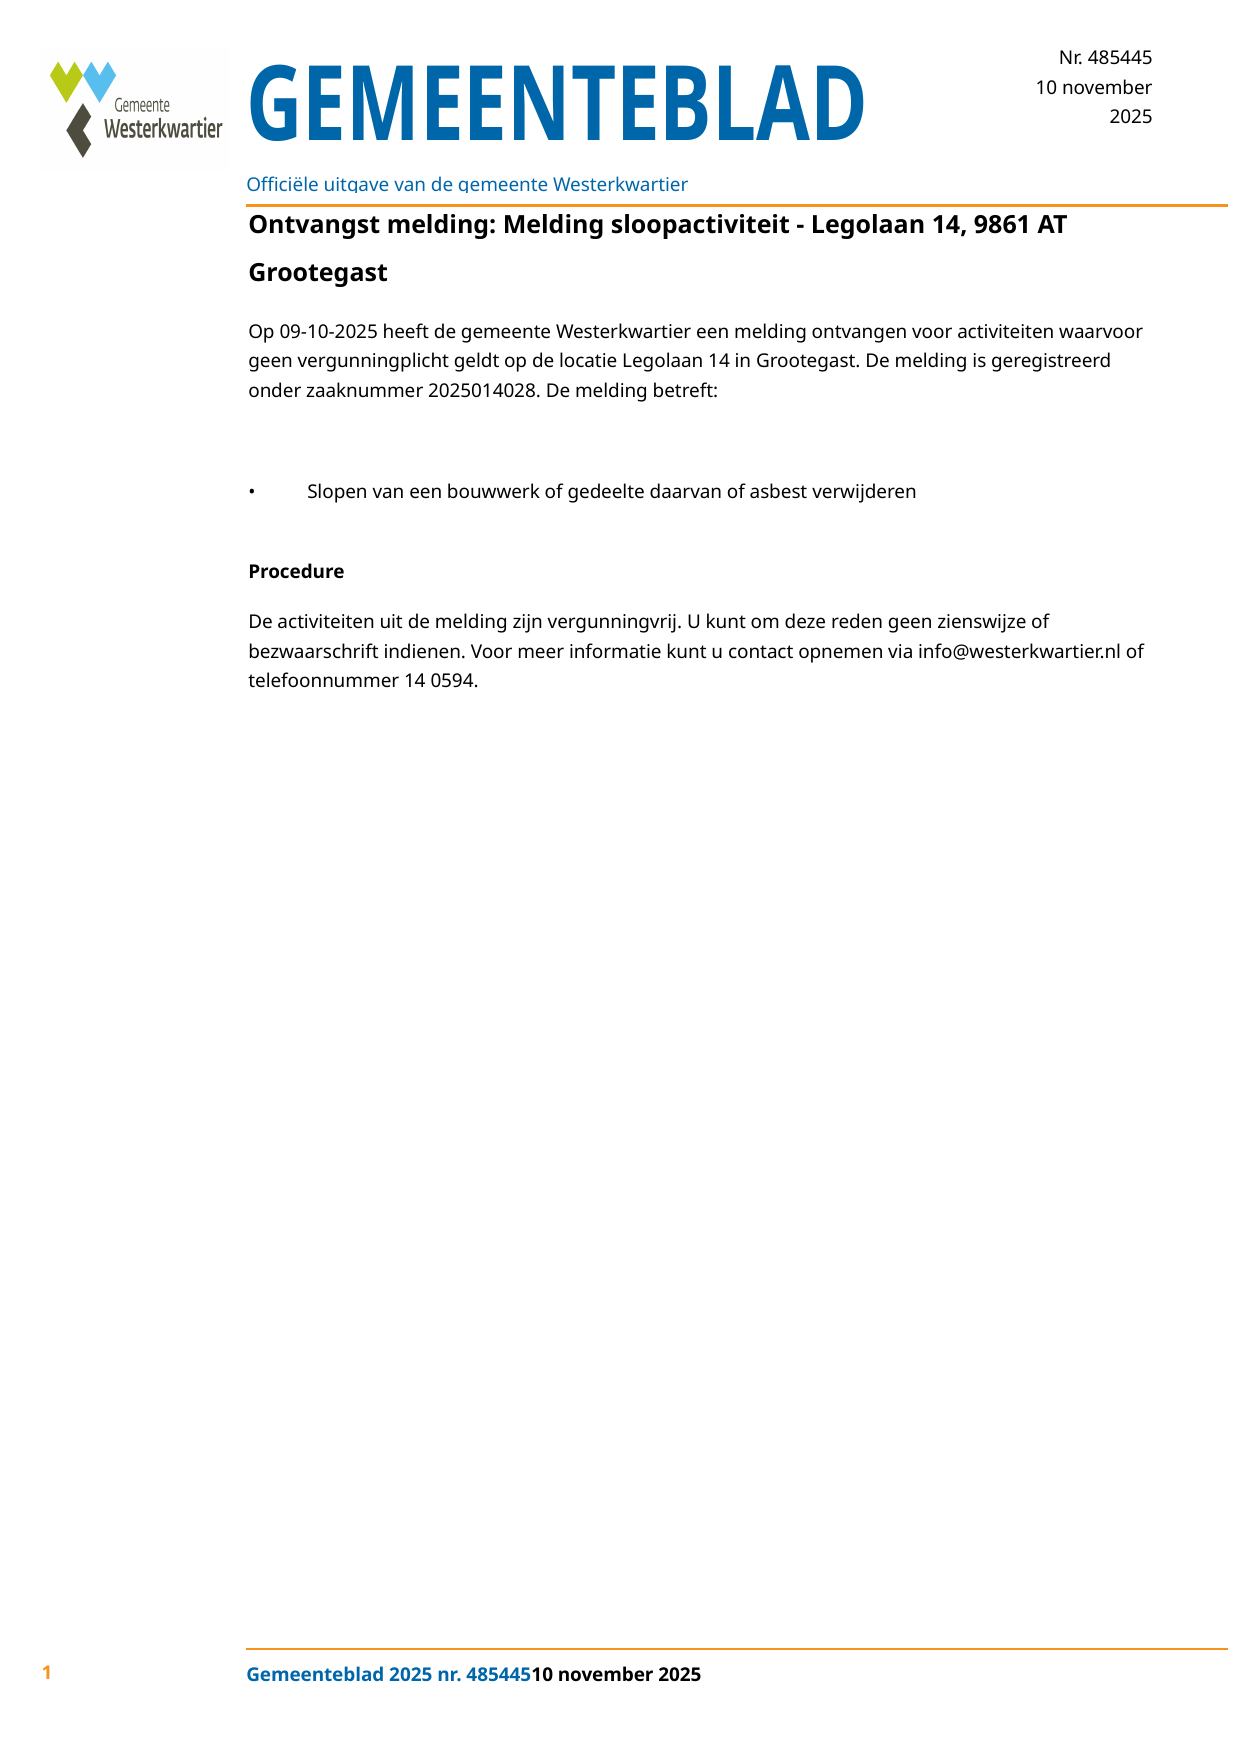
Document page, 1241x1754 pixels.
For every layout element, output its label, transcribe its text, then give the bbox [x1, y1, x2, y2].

picture [41, 47, 231, 172]
text Ontvangst melding: Melding sloopactiviteit - Legolaan 14, 9861 AT Grootegast [248, 207, 1152, 288]
text De activiteiten uit de melding zijn vergunningvrij. U kunt om deze reden geen zienswijze of bezwaarschrift indienen. Voor meer informatie kunt u contact opnemen via info@westerkwartier.nl of telefoonnummer 14 0594. [248, 608, 1152, 693]
list Slopen van een bouwwerk of gedeelte daarvan of asbest verwijderen [248, 478, 1152, 504]
text Procedure [248, 558, 1152, 584]
text Op 09-10-2025 heeft de gemeente Westerkwartier een melding ontvangen voor activiteiten waarvoor geen vergunningplicht geldt op de locatie Legolaan 14 in Grootegast. De melding is geregistreerd onder zaaknummer 2025014028. De melding betreft: [248, 318, 1152, 403]
